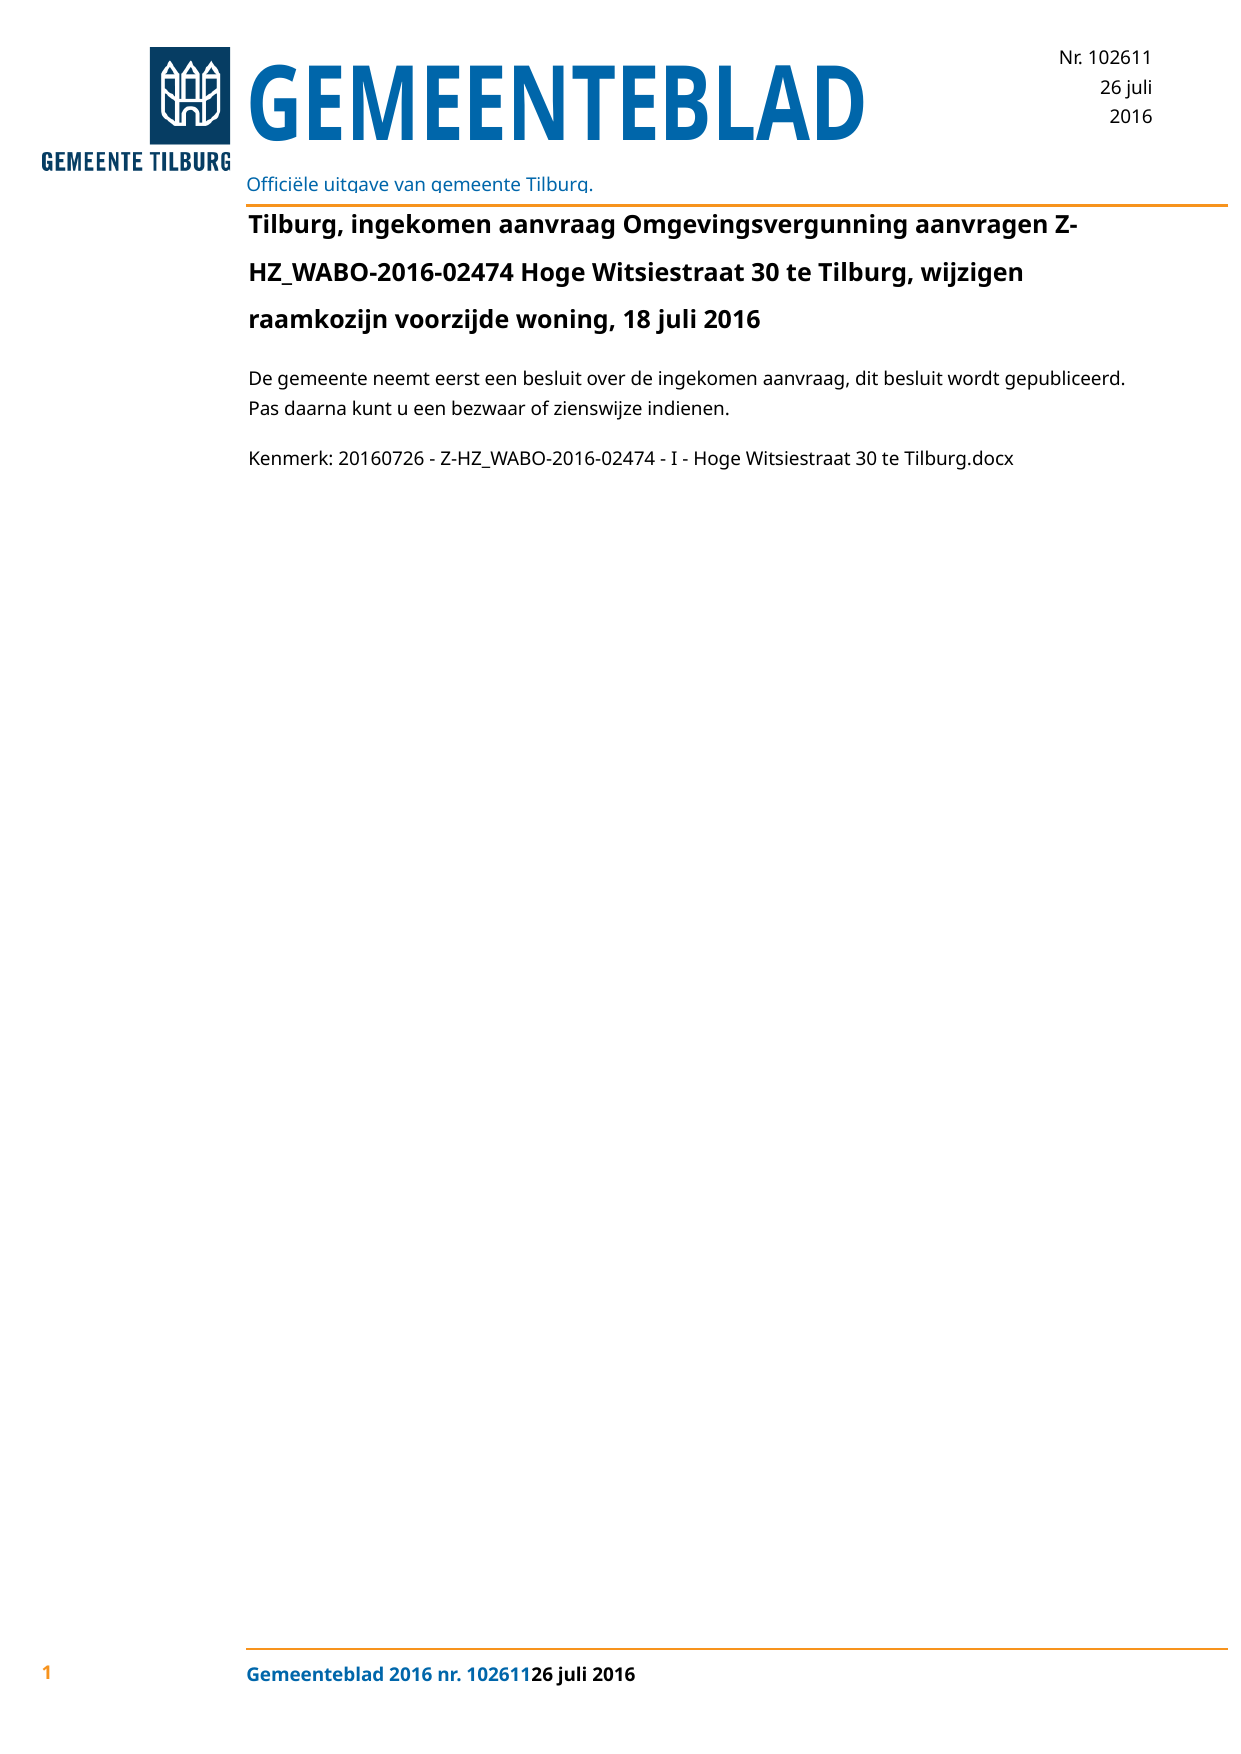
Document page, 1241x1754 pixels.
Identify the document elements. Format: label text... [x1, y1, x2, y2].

text Tilburg, ingekomen aanvraag Omgevingsvergunning aanvragen Z-HZ_WABO-2016-02474 Hoge Witsiestraat 30 te Tilburg, wijzigen raamkozijn voorzijde woning, 18 juli 2016 [248, 207, 1152, 336]
text De gemeente neemt eerst een besluit over de ingekomen aanvraag, dit besluit wordt gepubliceerd. Pas daarna kunt u een bezwaar of zienswijze indienen. [248, 366, 1152, 421]
picture [41, 47, 231, 172]
text Kenmerk: 20160726 - Z-HZ_WABO-2016-02474 - I - Hoge Witsiestraat 30 te Tilburg.docx [248, 446, 1152, 471]
